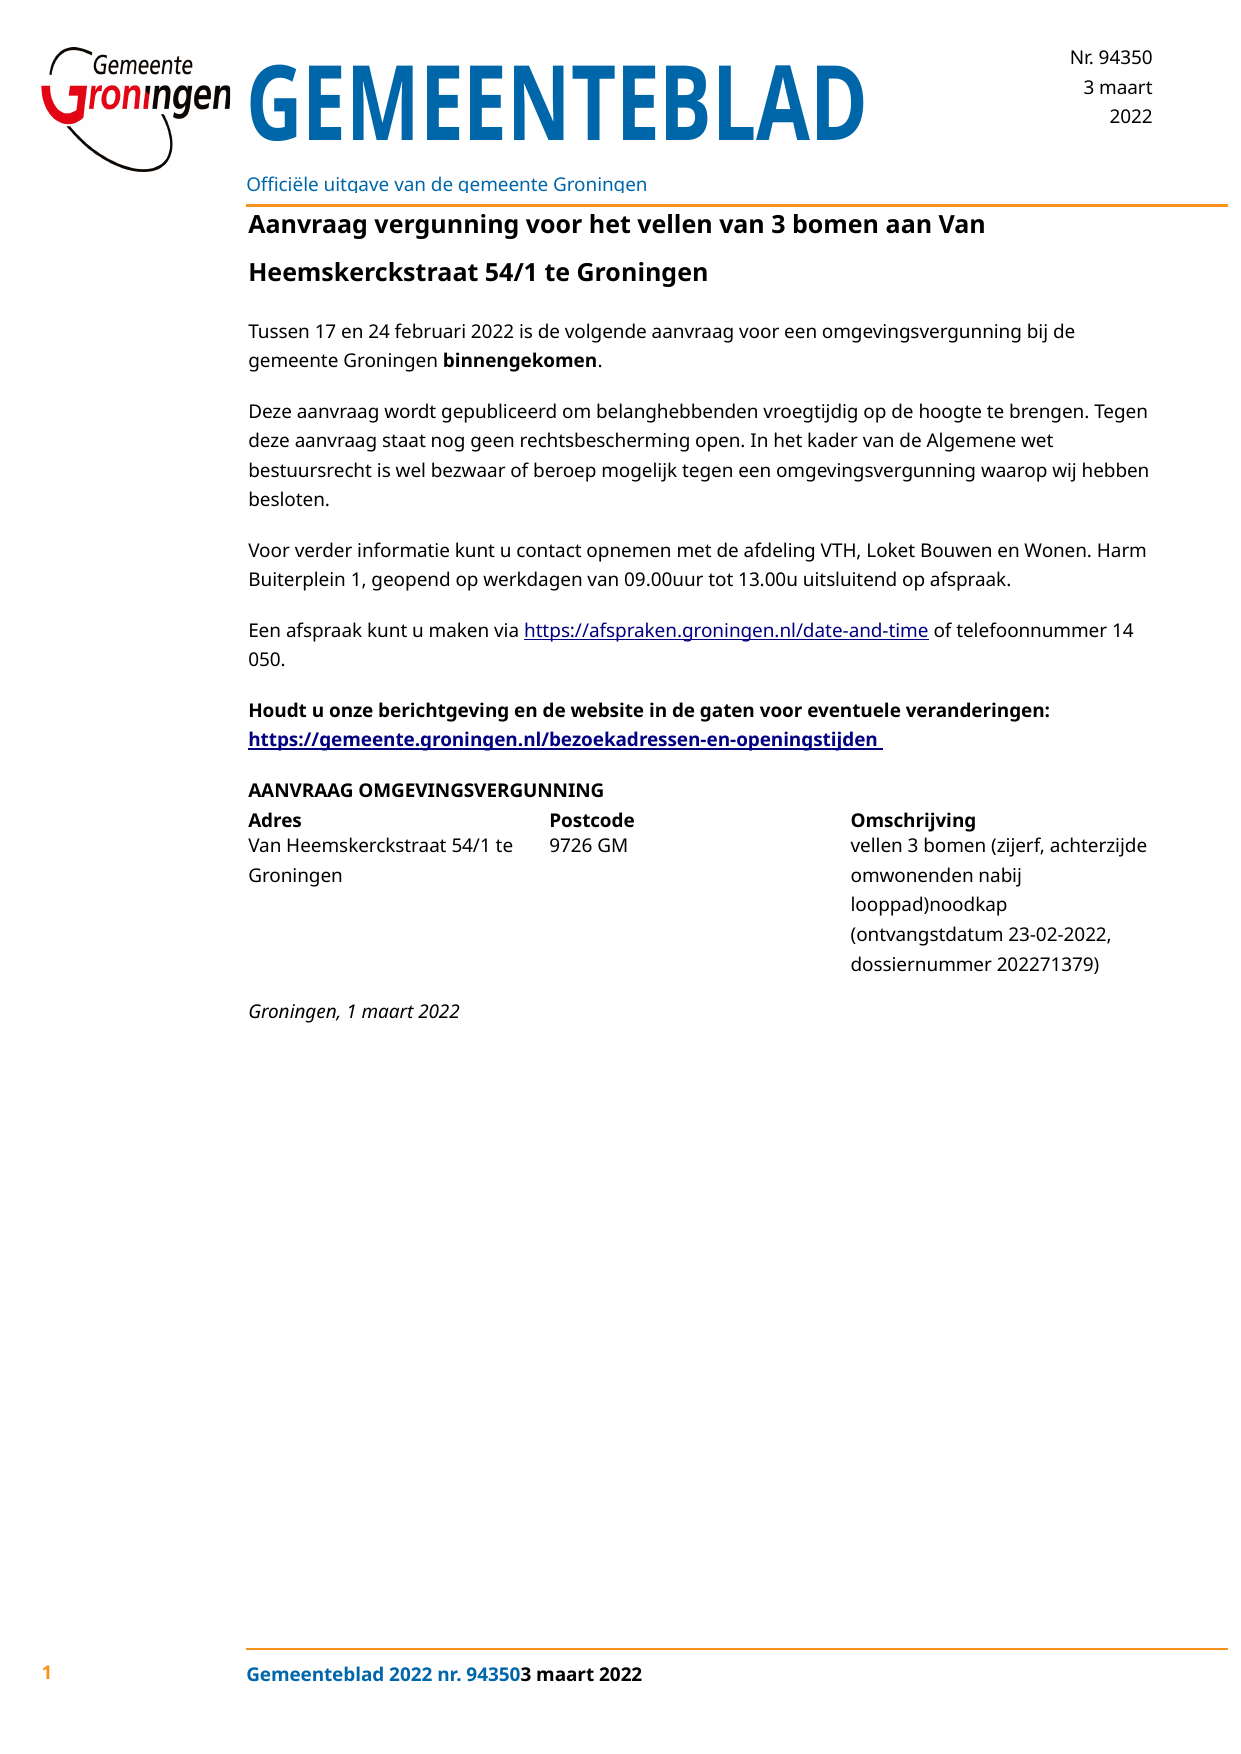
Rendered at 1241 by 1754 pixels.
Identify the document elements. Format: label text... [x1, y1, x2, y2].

table_cell 9726 GM [549, 833, 850, 977]
text Houdt u onze berichtgeving en de website in de gaten voor eventuele veranderingen: https://gemeente.groningen.nl/bezoekadressen-en-openingstijden [248, 697, 1152, 752]
table_header Postcode [549, 807, 850, 832]
table_cell Van Heemskerckstraat 54/1 te Groningen [248, 833, 549, 977]
text Voor verder informatie kunt u contact opnemen met de afdeling VTH, Loket Bouwen en Wonen. Harm Buiterplein 1, geopend op werkdagen van 09.00uur tot 13.00u uitsluitend op afspraak. [248, 537, 1152, 592]
text Deze aanvraag wordt gepubliceerd om belanghebbenden vroegtijdig op de hoogte te brengen. Tegen deze aanvraag staat nog geen rechtsbescherming open. In het kader van de Algemene wet bestuursrecht is wel bezwaar of beroep mogelijk tegen een omgevingsvergunning waarop wij hebben besloten. [248, 398, 1152, 512]
text Tussen 17 en 24 februari 2022 is de volgende aanvraag voor een omgevingsvergunning bij de gemeente Groningen binnengekomen. [248, 318, 1152, 373]
picture [41, 47, 231, 172]
table_header Adres [248, 807, 549, 832]
text Een afspraak kunt u maken via https://afspraken.groningen.nl/date-and-time of telefoonnummer 14 050. [248, 617, 1152, 672]
table_header Omschrijving [850, 807, 1152, 832]
text Aanvraag vergunning voor het vellen van 3 bomen aan Van Heemskerckstraat 54/1 te Groningen [248, 207, 1152, 288]
table_cell vellen 3 bomen (zijerf, achterzijde omwonenden nabij looppad)noodkap (ontvangstdatum 23-02-2022, dossiernummer 202271379) [850, 833, 1152, 977]
text AANVRAAG OMGEVINGSVERGUNNING [248, 777, 1152, 803]
text Groningen, 1 maart 2022 [248, 998, 1152, 1024]
